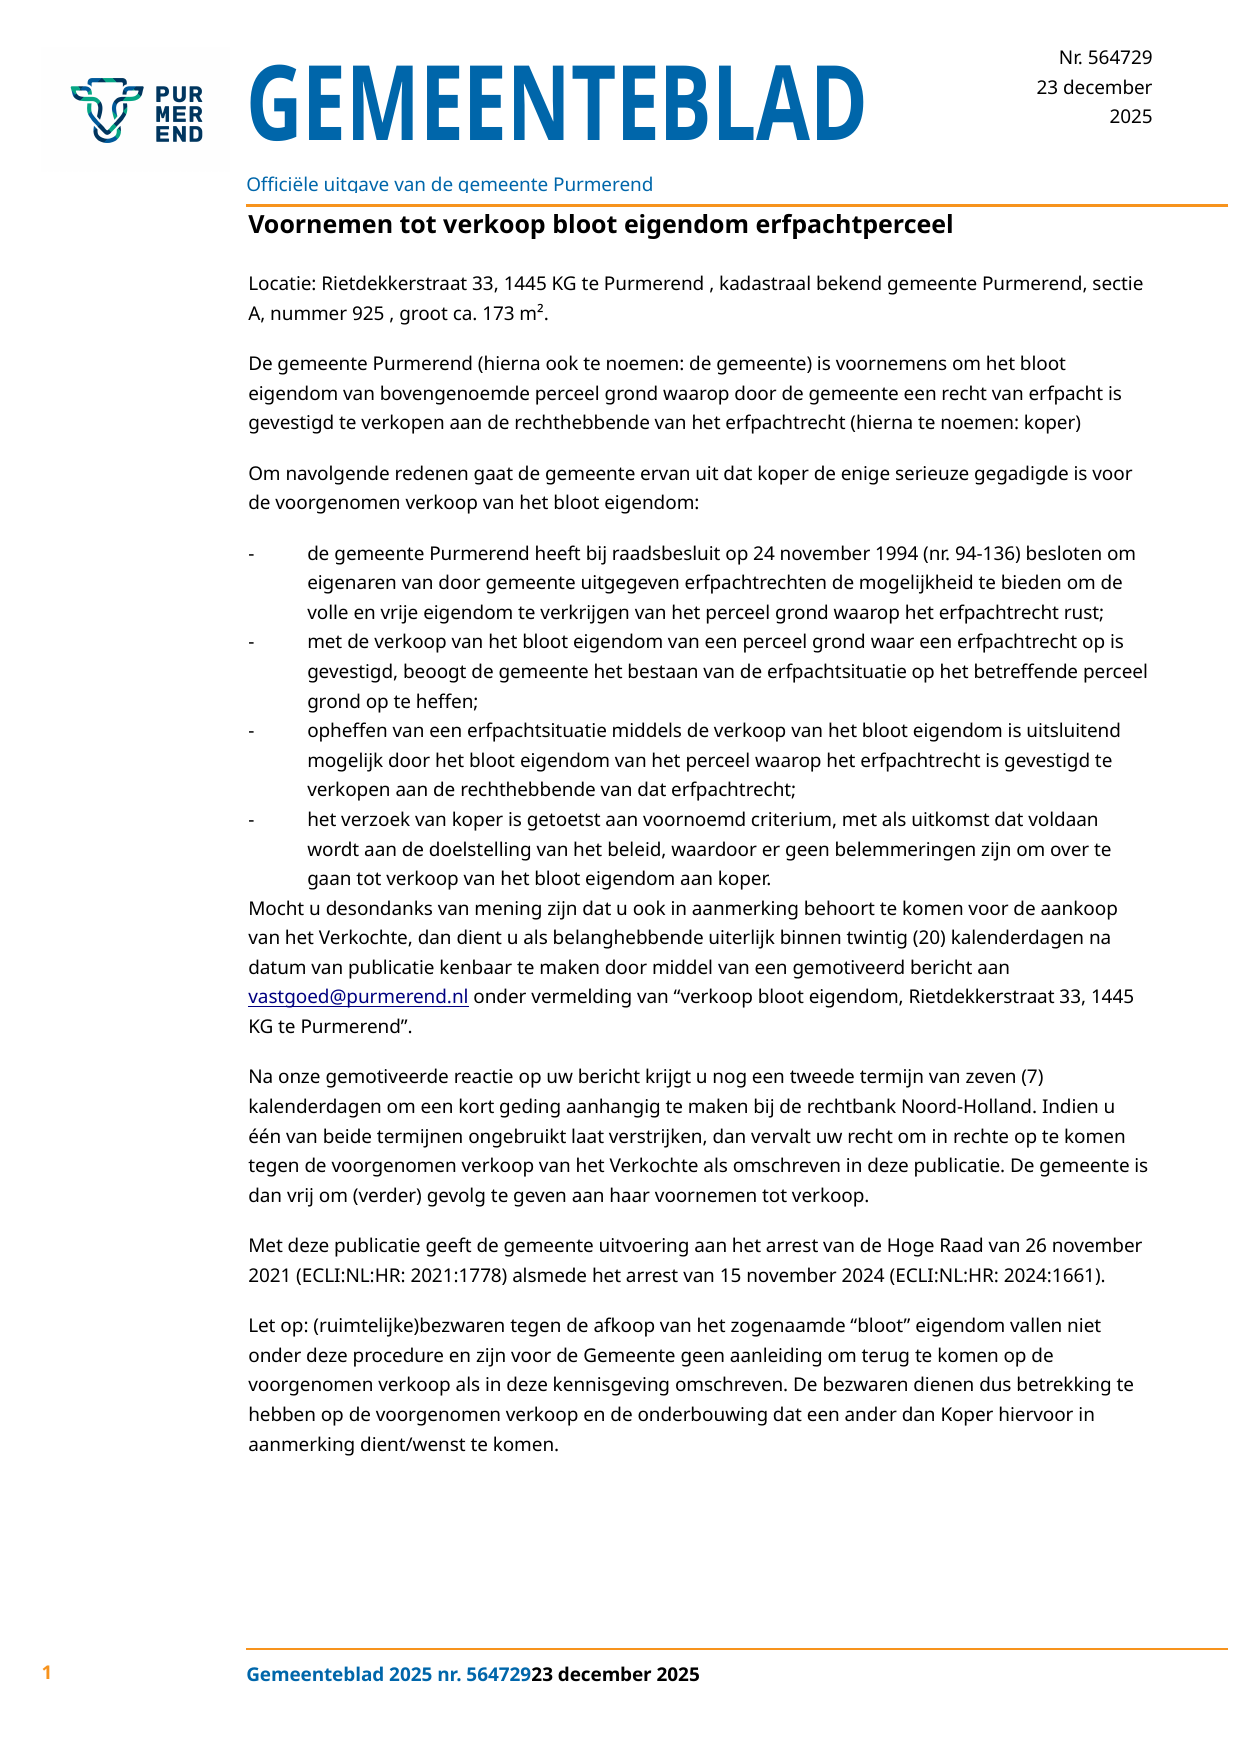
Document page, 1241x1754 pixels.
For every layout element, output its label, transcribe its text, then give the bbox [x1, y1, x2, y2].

list het verzoek van koper is getoetst aan voornoemd criterium, met als uitkomst dat voldaan wordt aan de doelstelling van het beleid, waardoor er geen belemmeringen zijn om over te gaan tot verkoop van het bloot eigendom aan koper. [248, 806, 1152, 891]
list met de verkoop van het bloot eigendom van een perceel grond waar een erfpachtrecht op is gevestigd, beoogt de gemeente het bestaan van de erfpachtsituatie op het betreffende perceel grond op te heffen; [248, 629, 1152, 713]
text Voornemen tot verkoop bloot eigendom erfpachtperceel [248, 207, 1152, 241]
picture [41, 47, 231, 172]
list opheffen van een erfpachtsituatie middels de verkoop van het bloot eigendom is uitsluitend mogelijk door het bloot eigendom van het perceel waarop het erfpachtrecht is gevestigd te verkopen aan de rechthebbende van dat erfpachtrecht; [248, 717, 1152, 802]
text Locatie: Rietdekkerstraat 33, 1445 KG te Purmerend , kadastraal bekend gemeente Purmerend, sectie A, nummer 925 , groot ca. 173 m². [248, 270, 1152, 326]
text Na onze gemotiveerde reactie op uw bericht krijgt u nog een tweede termijn van zeven (7) kalenderdagen om een kort geding aanhangig te maken bij de rechtbank Noord-Holland. Indien u één van beide termijnen ongebruikt laat verstrijken, dan vervalt uw recht om in rechte op te komen tegen de voorgenomen verkoop van het Verkochte als omschreven in deze publicatie. De gemeente is dan vrij om (verder) gevolg te geven aan haar voornemen tot verkoop. [248, 1064, 1152, 1208]
text De gemeente Purmerend (hierna ook te noemen: de gemeente) is voornemens om het bloot eigendom van bovengenoemde perceel grond waarop door de gemeente een recht van erfpacht is gevestigd te verkopen aan de rechthebbende van het erfpachtrecht (hierna te noemen: koper) [248, 350, 1152, 435]
text Let op: (ruimtelijke)bezwaren tegen de afkoop van het zogenaamde “bloot” eigendom vallen niet onder deze procedure en zijn voor de Gemeente geen aanleiding om terug te komen op de voorgenomen verkoop als in deze kennisgeving omschreven. De bezwaren dienen dus betrekking te hebben op de voorgenomen verkoop en de onderbouwing dat een ander dan Koper hiervoor in aanmerking dient/wenst te komen. [248, 1312, 1152, 1456]
text Om navolgende redenen gaat de gemeente ervan uit dat koper de enige serieuze gegadigde is voor de voorgenomen verkoop van het bloot eigendom: [248, 460, 1152, 515]
list de gemeente Purmerend heeft bij raadsbesluit op 24 november 1994 (nr. 94-136) besloten om eigenaren van door gemeente uitgegeven erfpachtrechten de mogelijkheid te bieden om de volle en vrije eigendom te verkrijgen van het perceel grond waarop het erfpachtrecht rust; [248, 540, 1152, 625]
text Met deze publicatie geeft de gemeente uitvoering aan het arrest van de Hoge Raad van 26 november 2021 (ECLI:NL:HR: 2021:1778) alsmede het arrest van 15 november 2024 (ECLI:NL:HR: 2024:1661). [248, 1232, 1152, 1288]
text Mocht u desondanks van mening zijn dat u ook in aanmerking behoort te komen voor de aankoop van het Verkochte, dan dient u als belanghebbende uiterlijk binnen twintig (20) kalenderdagen na datum van publicatie kenbaar te maken door middel van een gemotiveerd bericht aan vastgoed@purmerend.nl onder vermelding van “verkoop bloot eigendom, Rietdekkerstraat 33, 1445 KG te Purmerend”. [248, 895, 1152, 1039]
